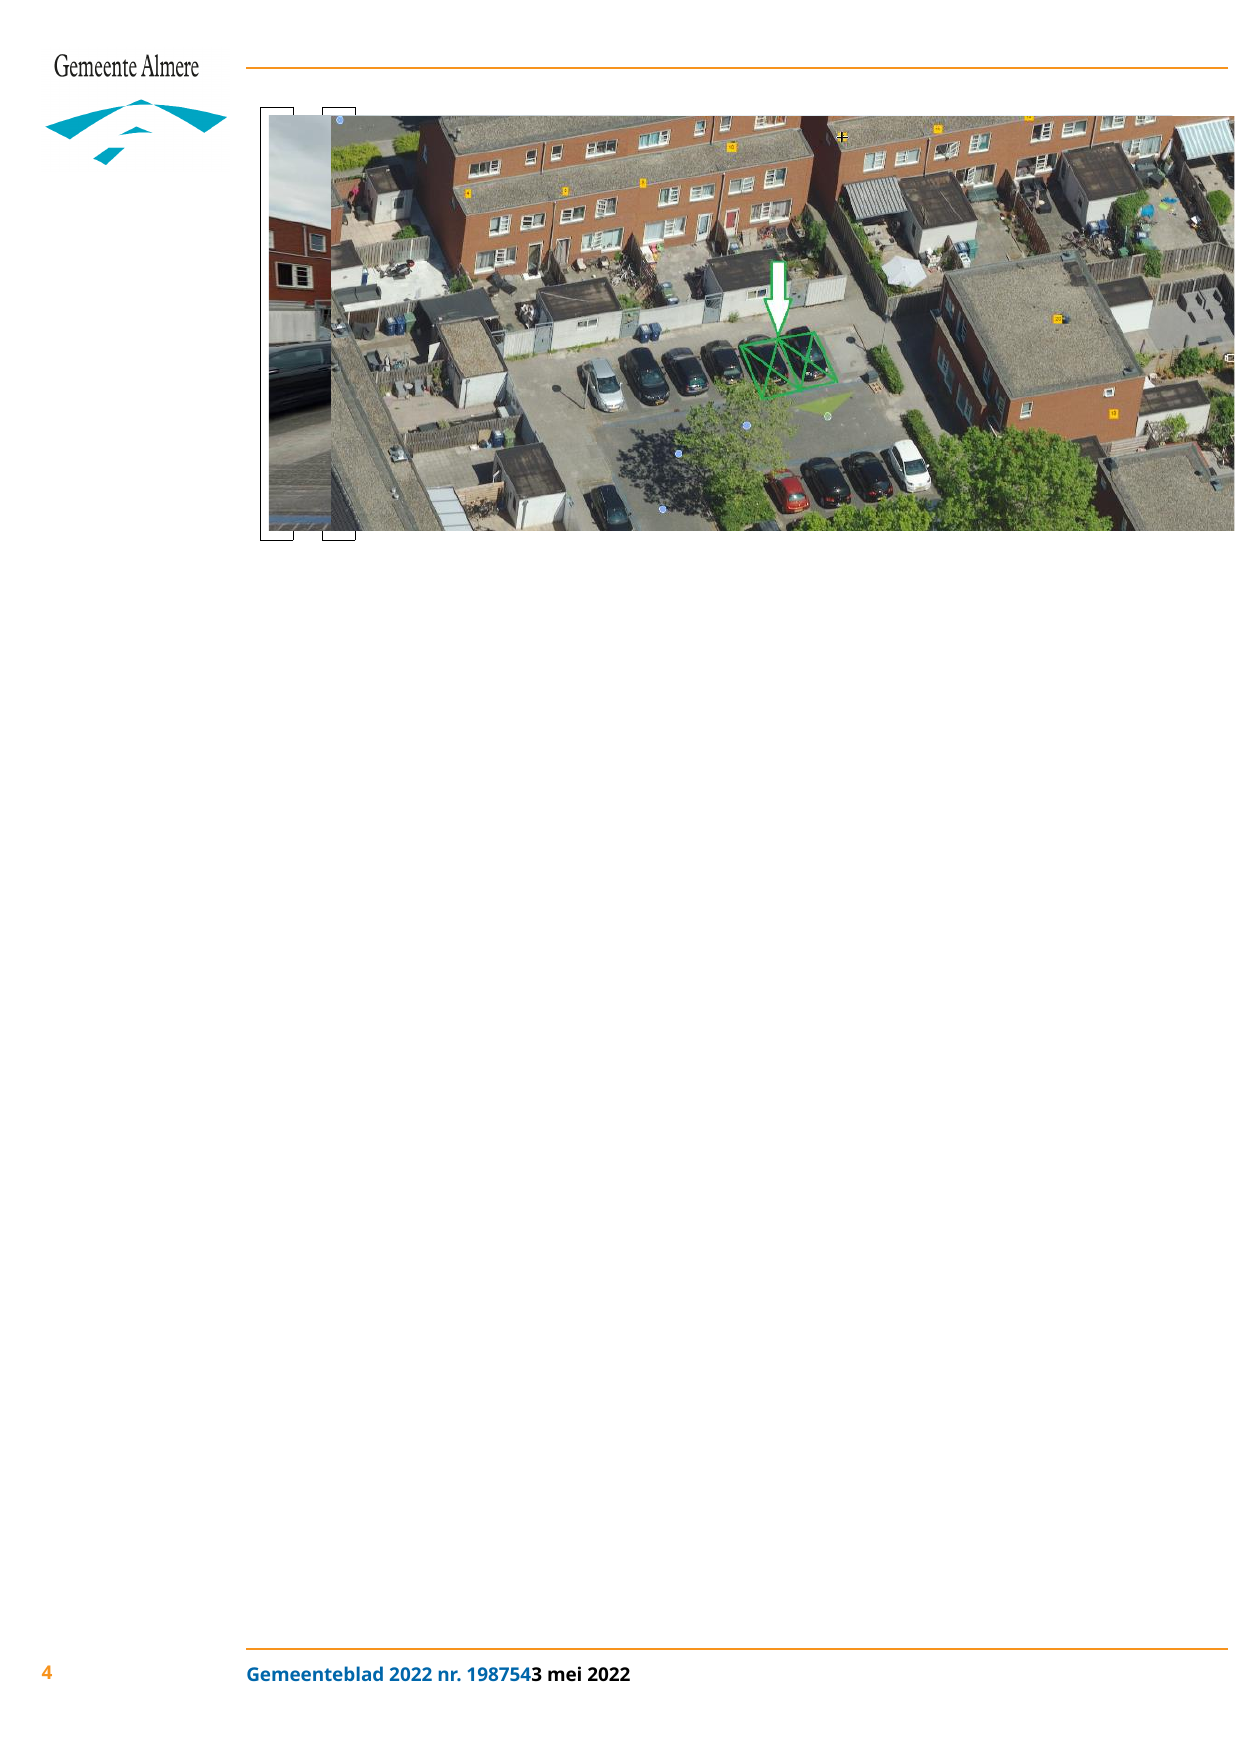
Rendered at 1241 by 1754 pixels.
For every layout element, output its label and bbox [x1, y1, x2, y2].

picture [268, 115, 1235, 531]
picture [41, 47, 231, 172]
